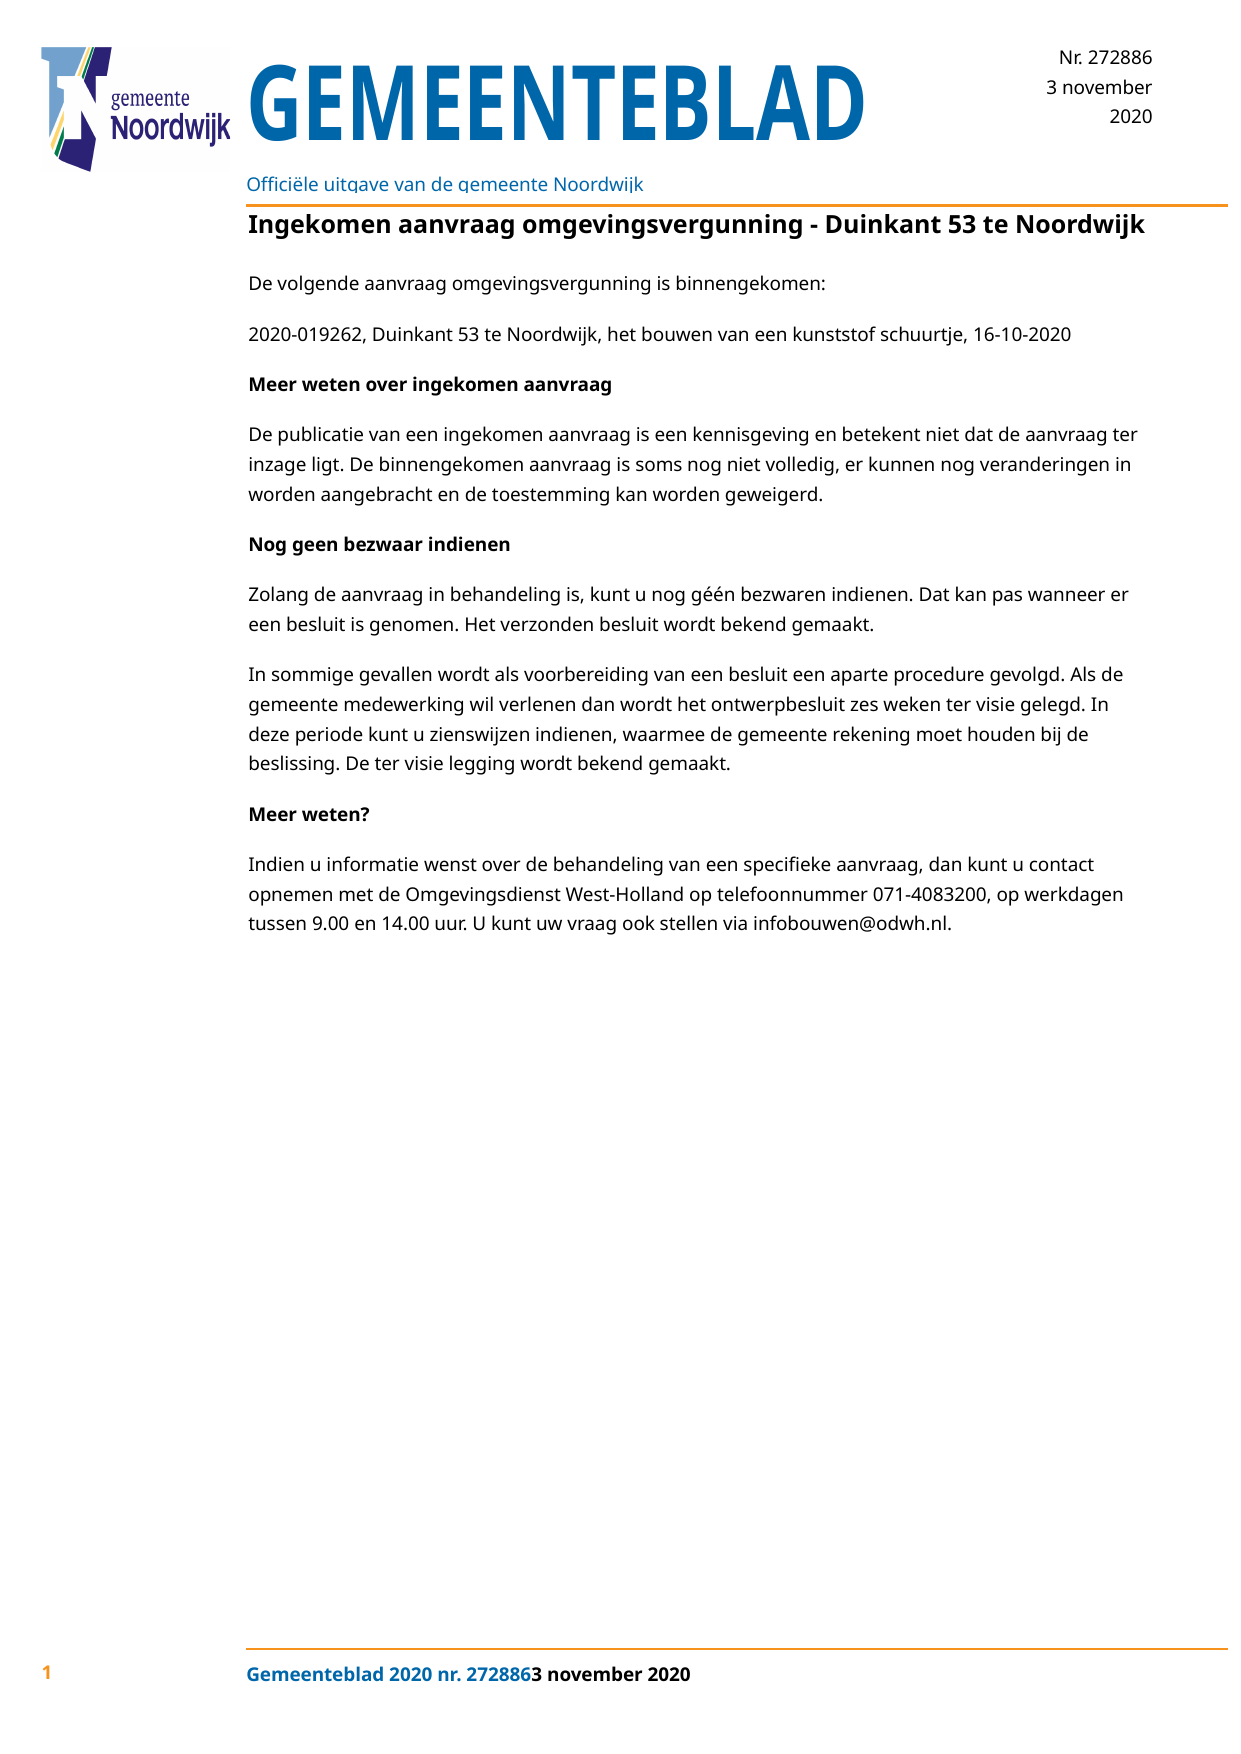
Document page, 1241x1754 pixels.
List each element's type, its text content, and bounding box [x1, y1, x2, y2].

text Indien u informatie wenst over de behandeling van een specifieke aanvraag, dan kunt u contact opnemen met de Omgevingsdienst West-Holland op telefoonnummer 071-4083200, op werkdagen tussen 9.00 en 14.00 uur. U kunt uw vraag ook stellen via infobouwen@odwh.nl. [248, 851, 1152, 936]
text De volgende aanvraag omgevingsvergunning is binnengekomen: [248, 270, 1152, 296]
text Meer weten over ingekomen aanvraag [248, 371, 1152, 397]
text In sommige gevallen wordt als voorbereiding van een besluit een aparte procedure gevolgd. Als de gemeente medewerking wil verlenen dan wordt het ontwerpbesluit zes weken ter visie gelegd. In deze periode kunt u zienswijzen indienen, waarmee de gemeente rekening moet houden bij de beslissing. De ter visie legging wordt bekend gemaakt. [248, 662, 1152, 776]
text De publicatie van een ingekomen aanvraag is een kennisgeving en betekent niet dat de aanvraag ter inzage ligt. De binnengekomen aanvraag is soms nog niet volledig, er kunnen nog veranderingen in worden aangebracht en de toestemming kan worden geweigerd. [248, 422, 1152, 506]
text Zolang de aanvraag in behandeling is, kunt u nog géén bezwaren indienen. Dat kan pas wanneer er een besluit is genomen. Het verzonden besluit wordt bekend gemaakt. [248, 582, 1152, 637]
text Nog geen bezwaar indienen [248, 531, 1152, 557]
text 2020-019262, Duinkant 53 te Noordwijk, het bouwen van een kunststof schuurtje, 16-10-2020 [248, 321, 1152, 346]
picture [41, 47, 231, 172]
text Meer weten? [248, 801, 1152, 826]
text Ingekomen aanvraag omgevingsvergunning - Duinkant 53 te Noordwijk [248, 207, 1152, 241]
